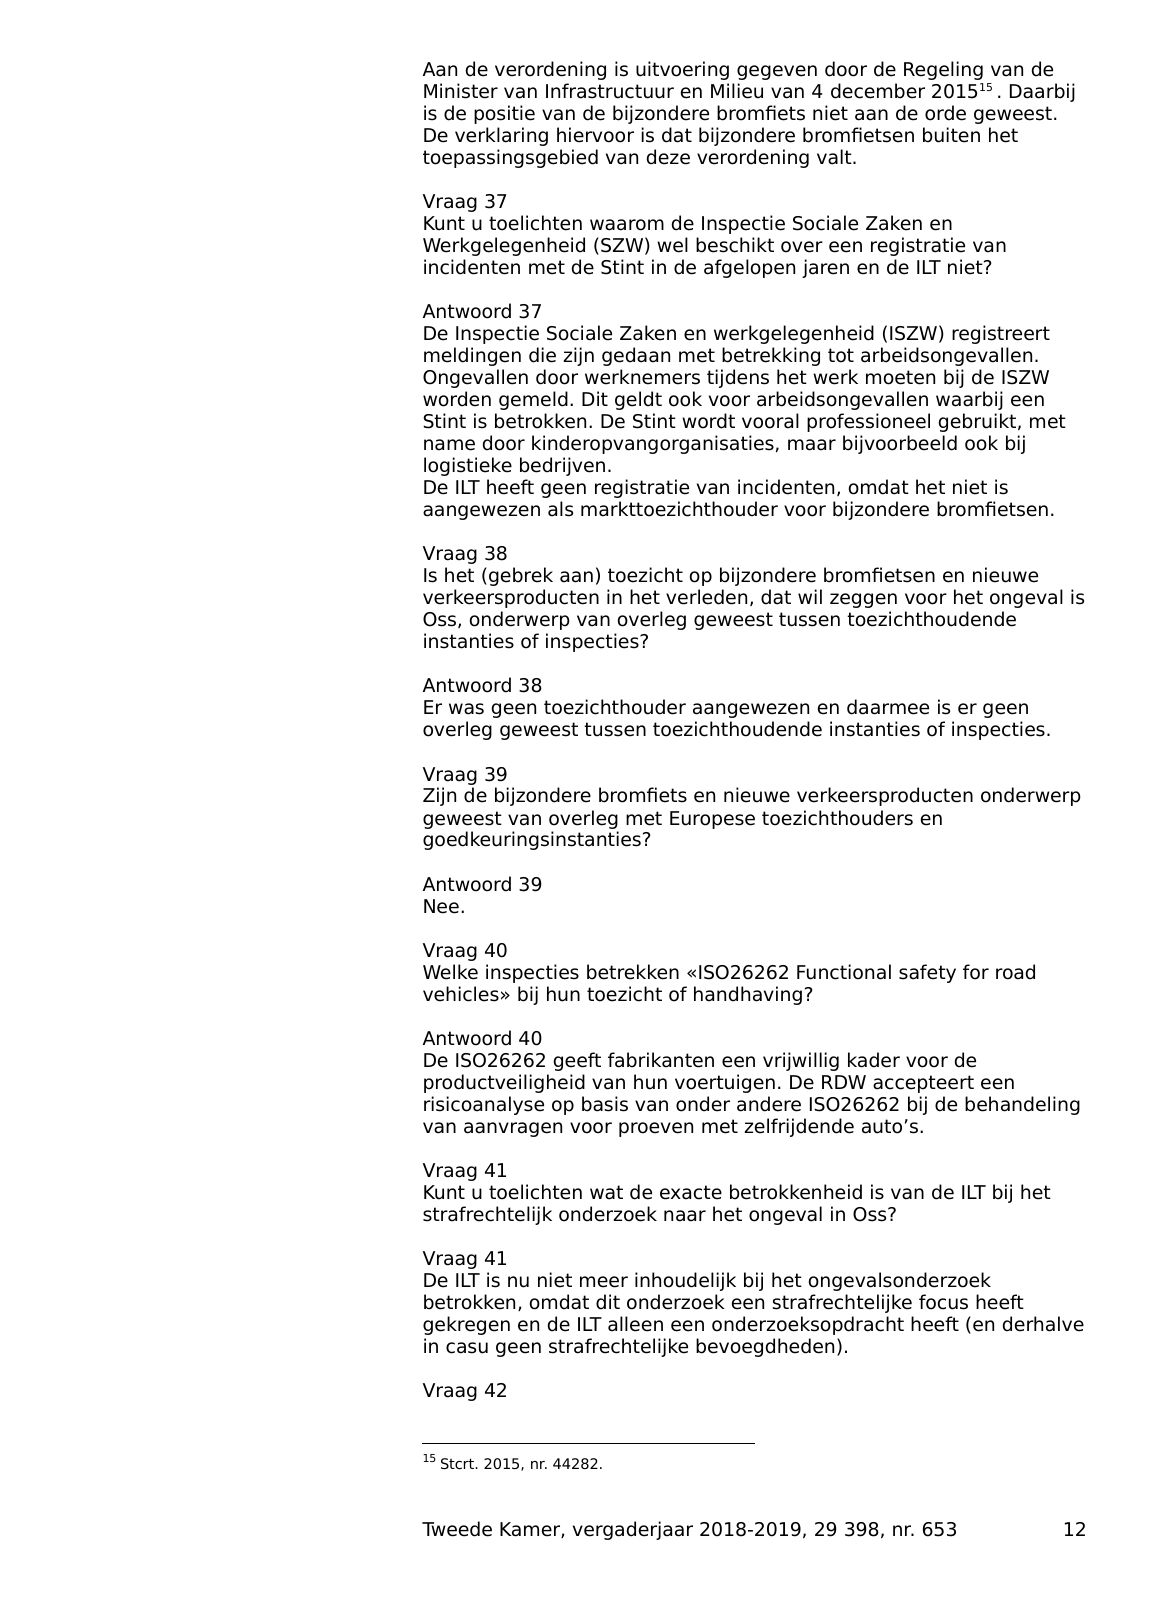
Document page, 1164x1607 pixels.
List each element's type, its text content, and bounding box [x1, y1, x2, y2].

text Is het (gebrek aan) toezicht op bijzondere bromfietsen en nieuwe verkeersproducten in het verleden, dat wil zeggen voor het ongeval is Oss, onderwerp van overleg geweest tussen toezichthoudende instanties of inspecties? [422, 565, 1087, 653]
text Zijn de bijzondere bromfiets en nieuwe verkeersproducten onderwerp geweest van overleg met Europese toezichthouders en goedkeuringsinstanties? [422, 785, 1087, 851]
text De Inspectie Sociale Zaken en werkgelegenheid (ISZW) registreert meldingen die zijn gedaan met betrekking tot arbeidsongevallen. Ongevallen door werknemers tijdens het werk moeten bij de ISZW worden gemeld. Dit geldt ook voor arbeidsongevallen waarbij een Stint is betrokken. De Stint wordt vooral professioneel gebruikt, met name door kinderopvangorganisaties, maar bijvoorbeeld ook bij logistieke bedrijven. [422, 323, 1087, 477]
text De ILT heeft geen registratie van incidenten, omdat het niet is aangewezen als markttoezichthouder voor bijzondere bromfietsen. [422, 477, 1087, 521]
text Vraag 41 [422, 1160, 1087, 1182]
text Vraag 40 [422, 940, 1087, 962]
text Antwoord 40 [422, 1028, 1087, 1050]
text Vraag 37 [422, 191, 1087, 213]
text Aan de verordening is uitvoering gegeven door de Regeling van de Minister van Infrastructuur en Milieu van 4 december 2015. Daarbij is de positie van de bijzondere bromfiets niet aan de orde geweest. De verklaring hiervoor is dat bijzondere bromfietsen buiten het toepassingsgebied van deze verordening valt. [422, 59, 1087, 169]
text Vraag 41 [422, 1248, 1087, 1270]
text De ISO26262 geeft fabrikanten een vrijwillig kader voor de productveiligheid van hun voertuigen. De RDW accepteert een risicoanalyse op basis van onder andere ISO26262 bij de behandeling van aanvragen voor proeven met zelfrijdende auto’s. [422, 1050, 1087, 1138]
text Antwoord 39 [422, 873, 1087, 896]
text Kunt u toelichten wat de exacte betrokkenheid is van de ILT bij het strafrechtelijk onderzoek naar het ongeval in Oss? [422, 1182, 1087, 1226]
text Vraag 39 [422, 763, 1087, 785]
text Nee. [422, 896, 1087, 917]
text Vraag 42 [422, 1380, 1087, 1402]
text Welke inspecties betrekken «ISO26262 Functional safety for road vehicles» bij hun toezicht of handhaving? [422, 962, 1087, 1006]
text Antwoord 38 [422, 675, 1087, 697]
text Vraag 38 [422, 543, 1087, 565]
text De ILT is nu niet meer inhoudelijk bij het ongevalsonderzoek betrokken, omdat dit onderzoek een strafrechtelijke focus heeft gekregen en de ILT alleen een onderzoeksopdracht heeft (en derhalve in casu geen strafrechtelijke bevoegdheden). [422, 1270, 1087, 1358]
text Kunt u toelichten waarom de Inspectie Sociale Zaken en Werkgelegenheid (SZW) wel beschikt over een registratie van incidenten met de Stint in de afgelopen jaren en de ILT niet? [422, 213, 1087, 279]
text Antwoord 37 [422, 301, 1087, 323]
text Stcrt. 2015, nr. 44282. [422, 1452, 1087, 1474]
text Er was geen toezichthouder aangewezen en daarmee is er geen overleg geweest tussen toezichthoudende instanties of inspecties. [422, 697, 1087, 741]
